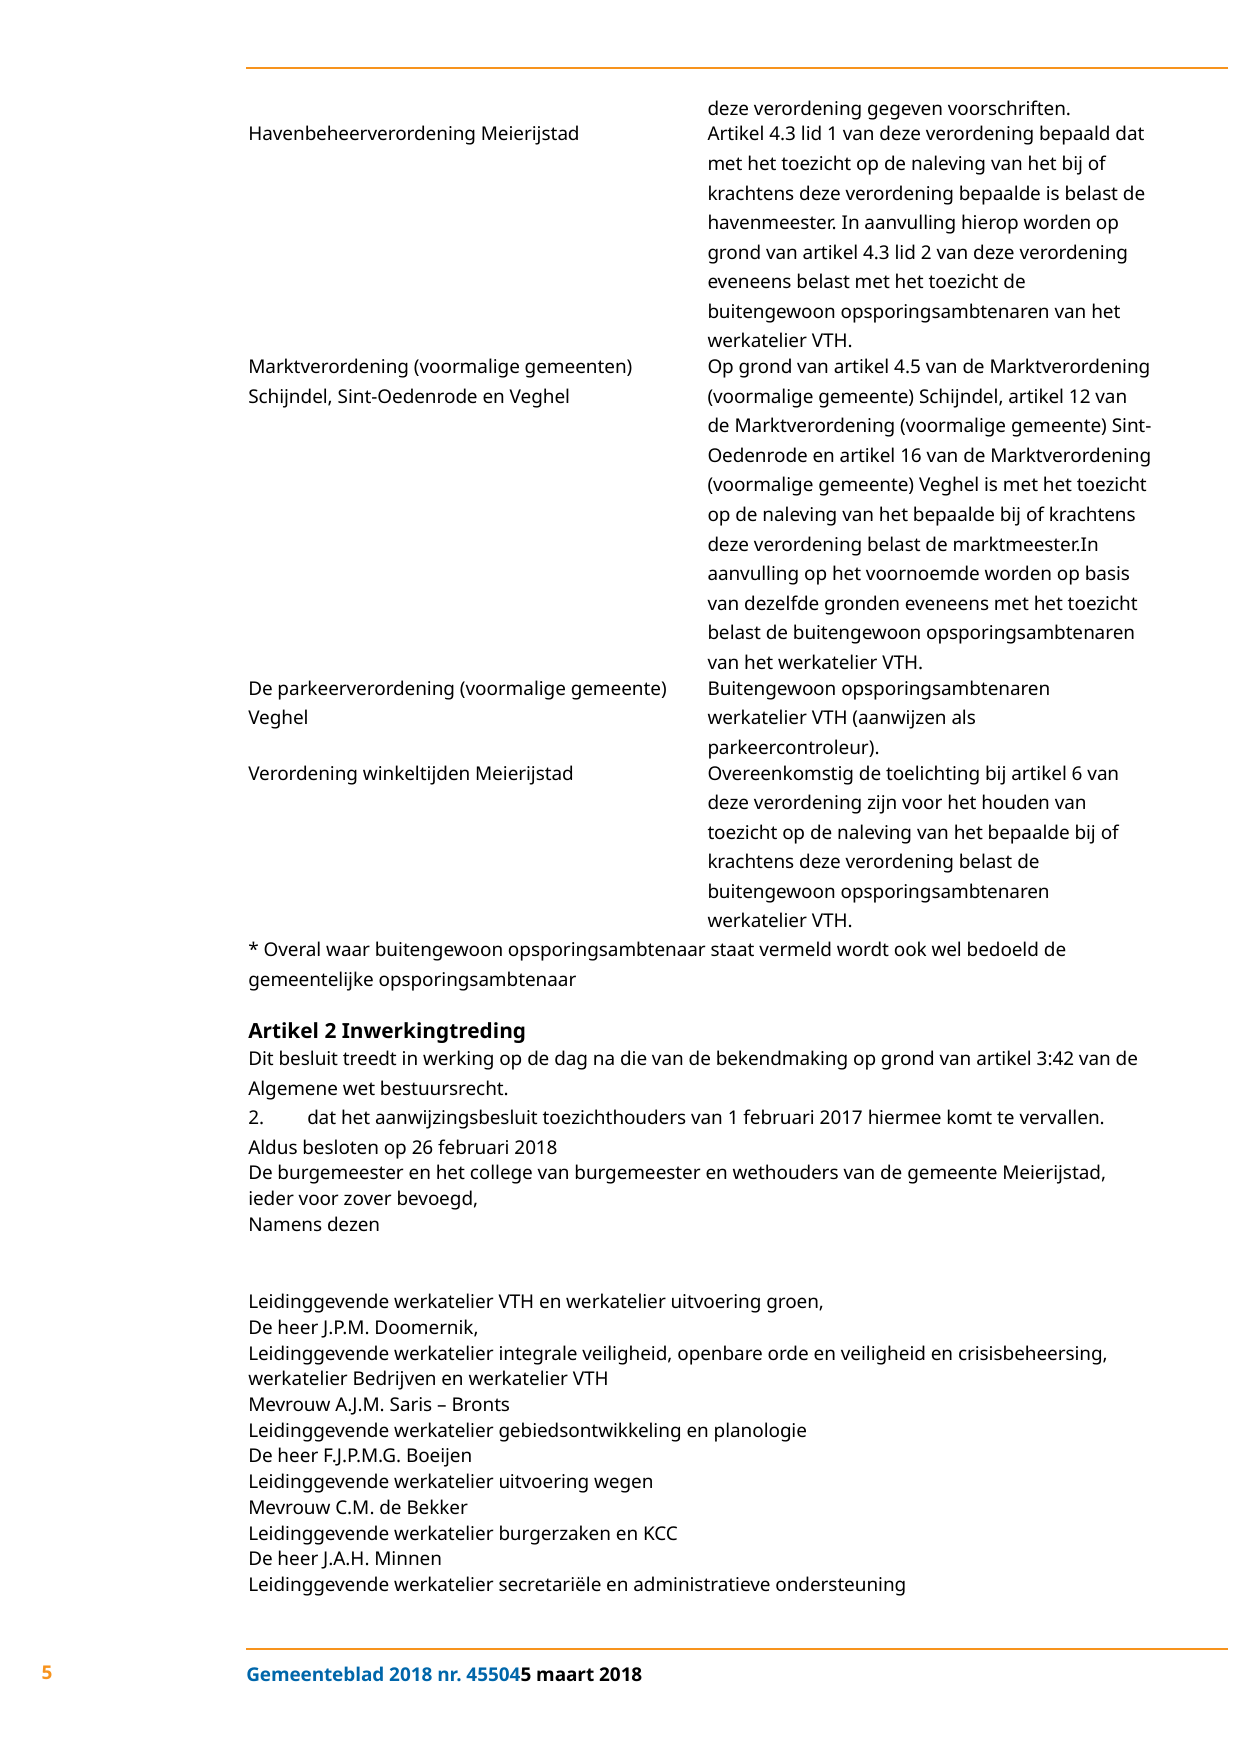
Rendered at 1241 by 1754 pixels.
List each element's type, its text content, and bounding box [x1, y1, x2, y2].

text De burgemeester en het college van burgemeester en wethouders van de gemeente Meierijstad, [248, 1159, 1152, 1185]
text Aldus besloten op 26 februari 2018 [248, 1134, 1152, 1159]
table_cell deze verordening gegeven voorschriften. [707, 95, 1152, 121]
text Leidinggevende werkatelier VTH en werkatelier uitvoering groen, [248, 1288, 1152, 1314]
text Leidinggevende werkatelier integrale veiligheid, openbare orde en veiligheid en crisisbeheersing, werkatelier Bedrijven en werkatelier VTH [248, 1340, 1152, 1391]
table_cell Havenbeheerverordening Meierijstad [248, 121, 707, 353]
text Artikel 2 Inwerkingtreding [248, 1017, 1152, 1045]
text De heer F.J.P.M.G. Boeijen [248, 1443, 1152, 1468]
text Leidinggevende werkatelier burgerzaken en KCC [248, 1520, 1152, 1546]
text Leidinggevende werkatelier uitvoering wegen [248, 1468, 1152, 1494]
picture [41, 47, 231, 172]
table_cell [248, 95, 707, 121]
text Namens dezen [248, 1211, 1152, 1237]
text Dit besluit treedt in werking op de dag na die van de bekendmaking op grond van artikel 3:42 van de Algemene wet bestuursrecht. [248, 1045, 1152, 1100]
table_cell Artikel 4.3 lid 1 van deze verordening bepaald dat met het toezicht op de naleving van het bij of krachtens deze verordening bepaalde is belast de havenmeester. In aanvulling hierop worden op grond van artikel 4.3 lid 2 van deze verordening eveneens belast met het toezicht de buitengewoon opsporingsambtenaren van het werkatelier VTH. [707, 121, 1152, 353]
text * Overal waar buitengewoon opsporingsambtenaar staat vermeld wordt ook wel bedoeld de gemeentelijke opsporingsambtenaar [248, 937, 1152, 992]
list dat het aanwijzingsbesluit toezichthouders van 1 februari 2017 hiermee komt te vervallen. [248, 1104, 1152, 1130]
text De heer J.P.M. Doomernik, [248, 1314, 1152, 1340]
table_cell Marktverordening (voormalige gemeenten) Schijndel, Sint-Oedenrode en Veghel [248, 353, 707, 675]
table_cell De parkeerverordening (voormalige gemeente) Veghel [248, 675, 707, 760]
table_cell Verordening winkeltijden Meierijstad [248, 760, 707, 933]
table_cell Overeenkomstig de toelichting bij artikel 6 van deze verordening zijn voor het houden van toezicht op de naleving van het bepaalde bij of krachtens deze verordening belast de buitengewoon opsporingsambtenaren werkatelier VTH. [707, 760, 1152, 933]
text Leidinggevende werkatelier secretariële en administratieve ondersteuning [248, 1571, 1152, 1597]
table_cell Op grond van artikel 4.5 van de Marktverordening (voormalige gemeente) Schijndel, artikel 12 van de Marktverordening (voormalige gemeente) Sint-Oedenrode en artikel 16 van de Marktverordening (voormalige gemeente) Veghel is met het toezicht op de naleving van het bepaalde bij of krachtens deze verordening belast de marktmeester.In aanvulling op het voornoemde worden op basis van dezelfde gronden eveneens met het toezicht belast de buitengewoon opsporingsambtenaren van het werkatelier VTH. [707, 353, 1152, 675]
text Mevrouw A.J.M. Saris – Bronts [248, 1391, 1152, 1417]
text Mevrouw C.M. de Bekker [248, 1494, 1152, 1520]
text De heer J.A.H. Minnen [248, 1546, 1152, 1571]
text Leidinggevende werkatelier gebiedsontwikkeling en planologie [248, 1417, 1152, 1443]
table_cell Buitengewoon opsporingsambtenaren werkatelier VTH (aanwijzen als parkeercontroleur). [707, 675, 1152, 760]
text ieder voor zover bevoegd, [248, 1185, 1152, 1211]
